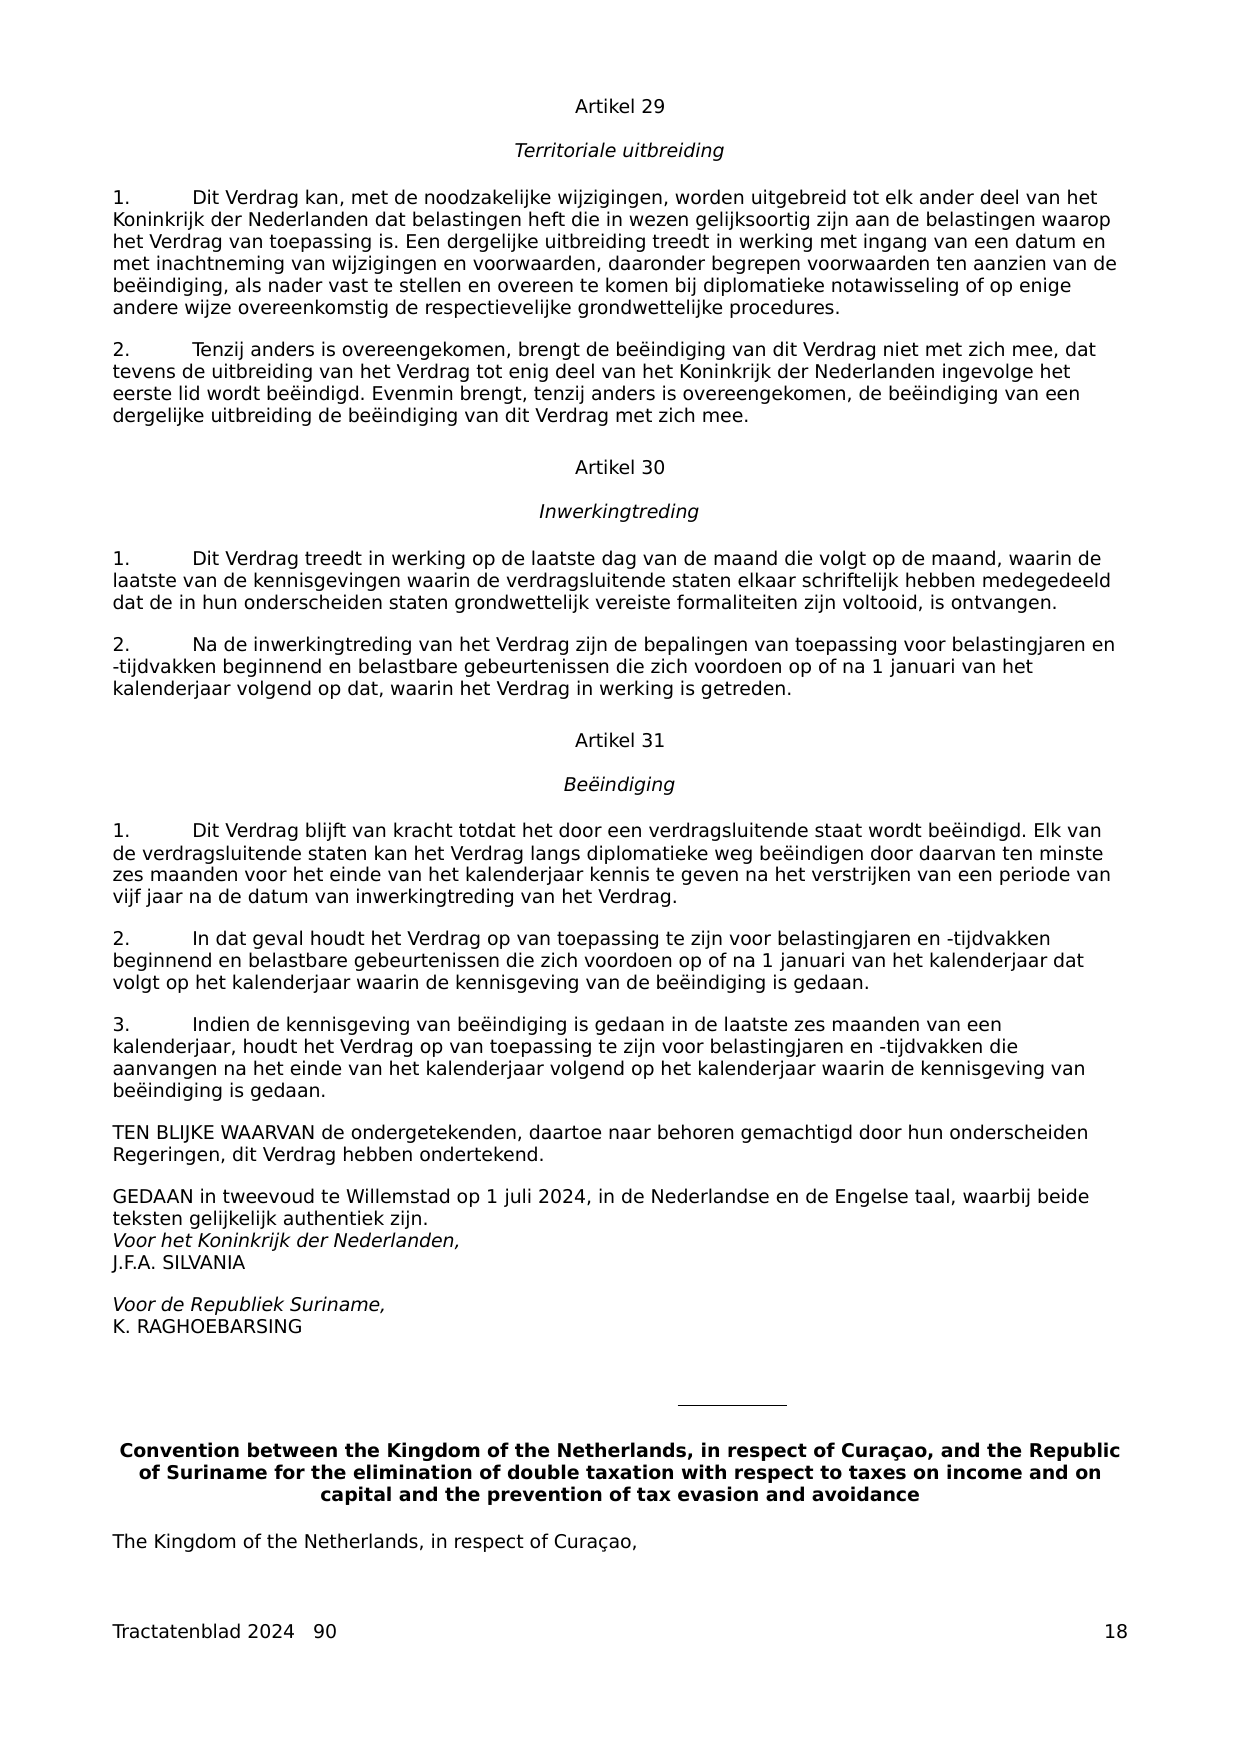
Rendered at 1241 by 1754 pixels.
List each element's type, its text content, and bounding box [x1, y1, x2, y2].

text TEN BLIJKE WAARVAN de ondergetekenden, daartoe naar behoren gemachtigd door hun onderscheiden Regeringen, dit Verdrag hebben ondertekend. [112, 1122, 1128, 1166]
subtitle Artikel 31 Beëindiging [112, 729, 1128, 795]
text 1. Dit Verdrag treedt in werking op de laatste dag van de maand die volgt op de maand, waarin de laatste van de kennisgevingen waarin de verdragsluitende staten elkaar schriftelijk hebben medegedeeld dat de in hun onderscheiden staten grondwettelijk vereiste formaliteiten zijn voltooid, is ontvangen. [112, 548, 1128, 613]
subtitle Artikel 30 Inwerkingtreding [112, 457, 1128, 523]
text 2. Tenzij anders is overeengekomen, brengt de beëindiging van dit Verdrag niet met zich mee, dat tevens de uitbreiding van het Verdrag tot enig deel van het Koninkrijk der Nederlanden ingevolge het eerste lid wordt beëindigd. Evenmin brengt, tenzij anders is overeengekomen, de beëindiging van een dergelijke uitbreiding de beëindiging van dit Verdrag met zich mee. [112, 339, 1128, 427]
text GEDAAN in tweevoud te Willemstad op 1 juli 2024, in de Nederlandse en de Engelse taal, waarbij beide teksten gelijkelijk authentiek zijn. [112, 1186, 1128, 1230]
text 3. Indien de kennisgeving van beëindiging is gedaan in de laatste zes maanden van een kalenderjaar, houdt het Verdrag op van toepassing te zijn voor belastingjaren en -tijdvakken die aanvangen na het einde van het kalenderjaar volgend op het kalenderjaar waarin de kennisgeving van beëindiging is gedaan. [112, 1014, 1128, 1102]
text Voor de Republiek Suriname, K. RAGHOEBARSING [112, 1294, 1128, 1338]
text Voor het Koninkrijk der Nederlanden, J.F.A. SILVANIA [112, 1230, 1128, 1274]
text 1. Dit Verdrag kan, met de noodzakelijke wijzigingen, worden uitgebreid tot elk ander deel van het Koninkrijk der Nederlanden dat belastingen heft die in wezen gelijksoortig zijn aan de belastingen waarop het Verdrag van toepassing is. Een dergelijke uitbreiding treedt in werking met ingang van een datum en met inachtneming van wijzigingen en voorwaarden, daaronder begrepen voorwaarden ten aanzien van de beëindiging, als nader vast te stellen en overeen te komen bij diplomatieke notawisseling of op enige andere wijze overeenkomstig de respectievelijke grondwettelijke procedures. [112, 187, 1128, 319]
text 2. In dat geval houdt het Verdrag op van toepassing te zijn voor belastingjaren en -tijdvakken beginnend en belastbare gebeurtenissen die zich voordoen op of na 1 januari van het kalenderjaar dat volgt op het kalenderjaar waarin de kennisgeving van de beëindiging is gedaan. [112, 928, 1128, 994]
text 2. Na de inwerkingtreding van het Verdrag zijn de bepalingen van toepassing voor belastingjaren en -tijdvakken beginnend en belastbare gebeurtenissen die zich voordoen op of na 1 januari van het kalenderjaar volgend op dat, waarin het Verdrag in werking is getreden. [112, 633, 1128, 699]
text The Kingdom of the Netherlands, in respect of Curaçao, [112, 1531, 1128, 1553]
text 1. Dit Verdrag blijft van kracht totdat het door een verdragsluitende staat wordt beëindigd. Elk van de verdragsluitende staten kan het Verdrag langs diplomatieke weg beëindigen door daarvan ten minste zes maanden voor het einde van het kalenderjaar kennis te geven na het verstrijken van een periode van vijf jaar na de datum van inwerkingtreding van het Verdrag. [112, 820, 1128, 908]
subtitle Convention between the Kingdom of the Netherlands, in respect of Curaçao, and the Republic of Suriname for the elimination of double taxation with respect to taxes on income and on capital and the prevention of tax evasion and avoidance [112, 1440, 1128, 1506]
subtitle Artikel 29 Territoriale uitbreiding [112, 96, 1128, 162]
